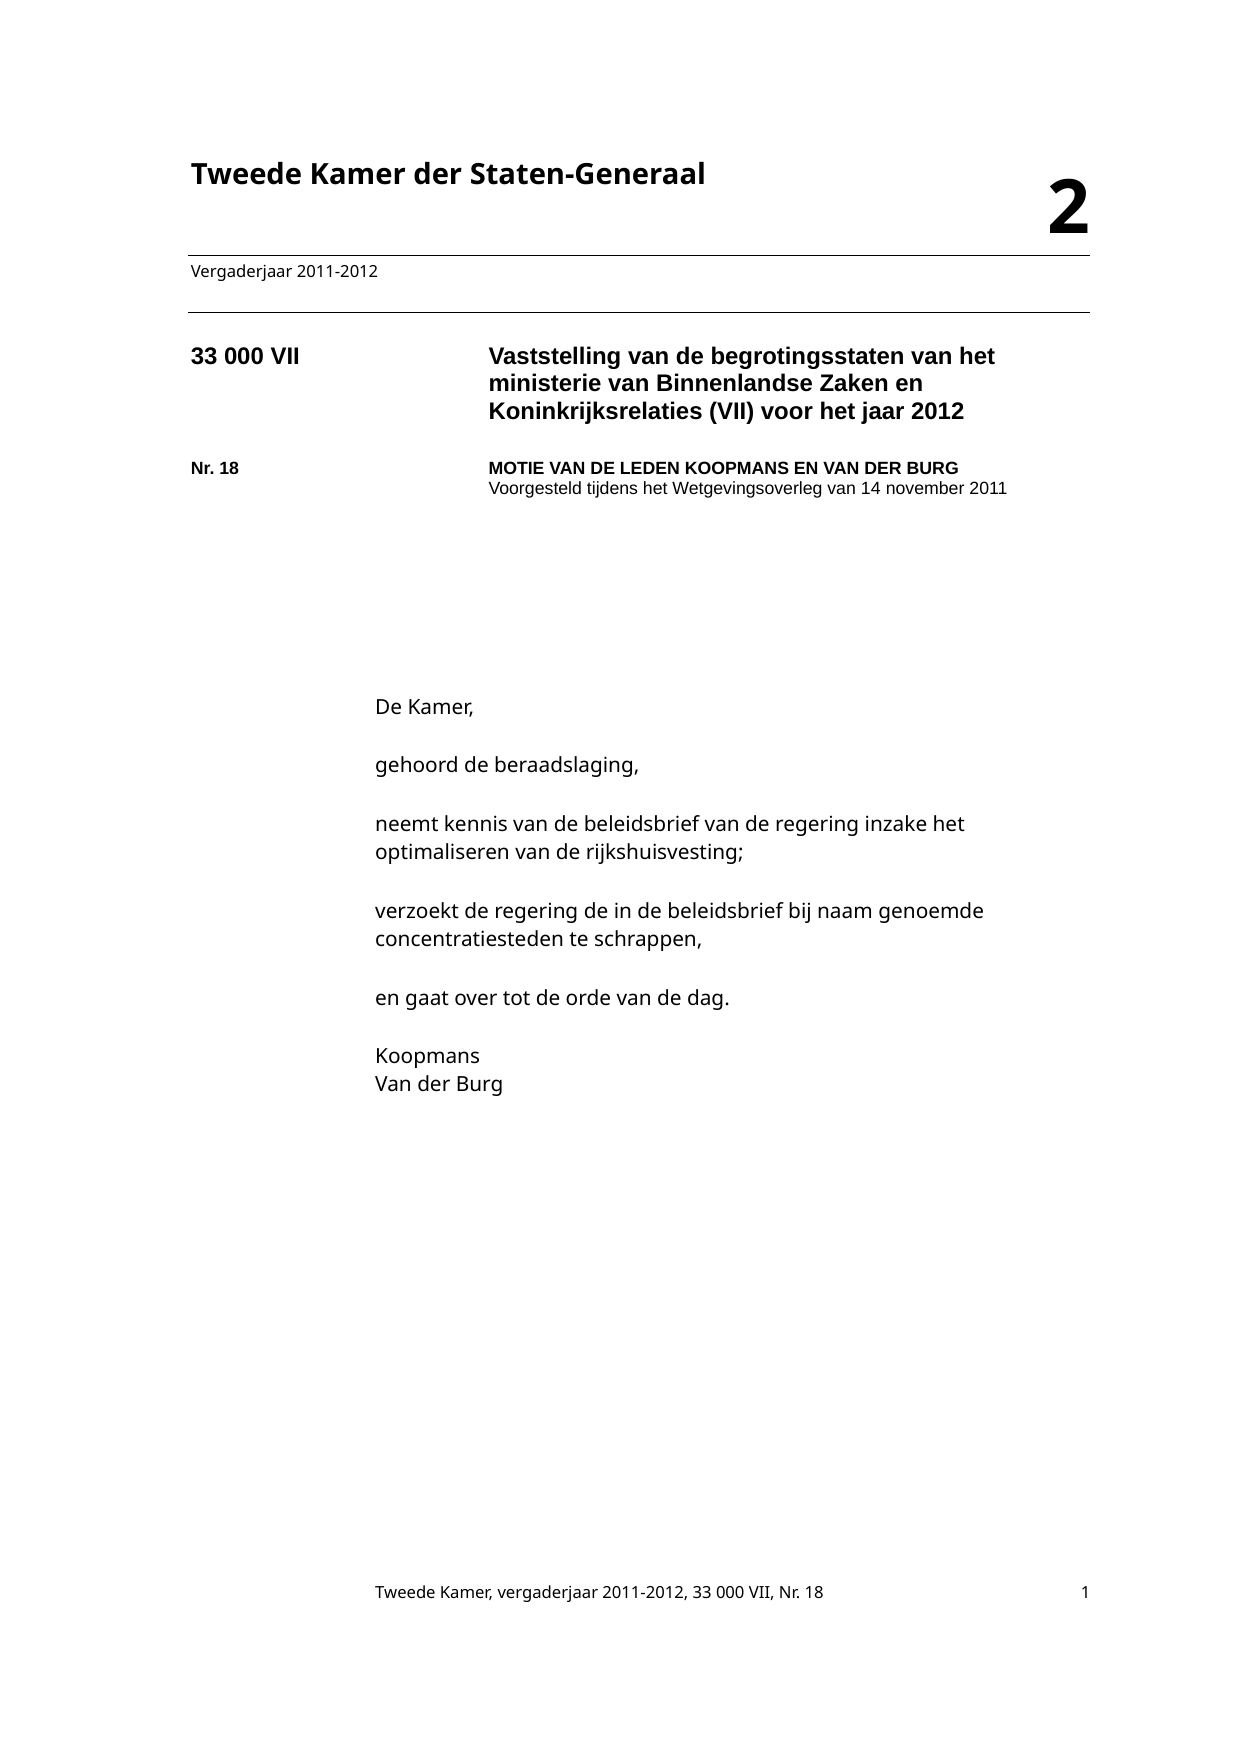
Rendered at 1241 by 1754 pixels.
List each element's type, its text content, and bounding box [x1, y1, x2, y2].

table_cell [485, 313, 1090, 339]
text verzoekt de regering de in de beleidsbrief bij naam genoemde concentratiesteden te schrappen, [375, 896, 1090, 953]
text gehoord de beraadslaging, [375, 751, 1090, 779]
text en gaat over tot de orde van de dag. [375, 983, 1090, 1011]
table_header Tweede Kamer der Staten-Generaal [188, 150, 909, 255]
table_cell Vergaderjaar 2011-2012 [188, 256, 485, 312]
table_cell 33 000 VII [188, 339, 485, 454]
text Van der Burg [375, 1069, 1090, 1098]
text Koopmans [375, 1041, 1090, 1069]
table_cell [188, 313, 485, 339]
table_cell MOTIE VAN DE LEDEN KOOPMANS EN VAN DER BURG Voorgesteld tijdens het Wetgevingsoverleg van 14 november 2011 [485, 455, 1090, 573]
table_cell Vaststelling van de begrotingsstaten van het ministerie van Binnenlandse Zaken en Koninkrijksrelaties (VII) voor het jaar 2012 [485, 339, 1090, 454]
text neemt kennis van de beleidsbrief van de regering inzake het optimaliseren van de rijkshuisvesting; [375, 809, 1090, 866]
table_header 2 [910, 150, 1090, 255]
text De Kamer, [375, 692, 1090, 721]
table_cell Nr. 18 [188, 455, 485, 573]
table_cell [485, 256, 1090, 312]
